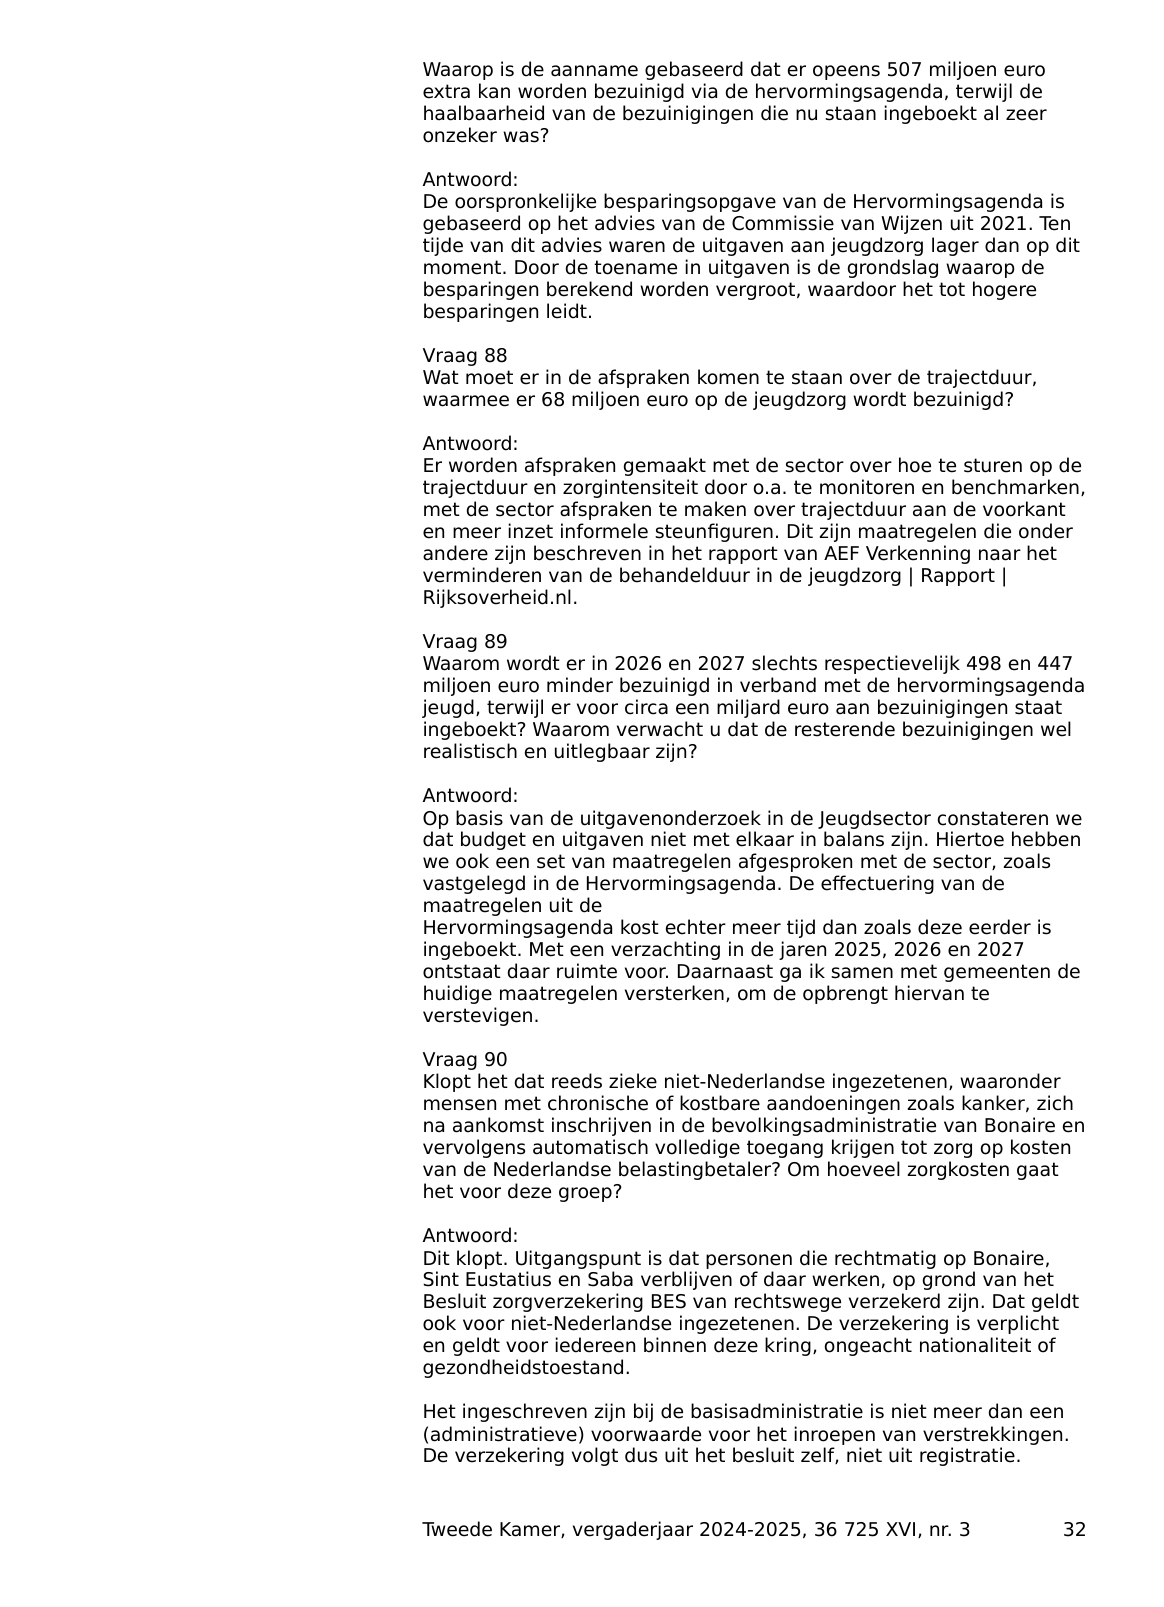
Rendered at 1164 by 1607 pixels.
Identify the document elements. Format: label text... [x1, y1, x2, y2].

text Hervormingsagenda kost echter meer tijd dan zoals deze eerder is ingeboekt. Met een verzachting in de jaren 2025, 2026 en 2027 ontstaat daar ruimte voor. Daarnaast ga ik samen met gemeenten de huidige maatregelen versterken, om de opbrengt hiervan te verstevigen. [422, 917, 1087, 1027]
text Op basis van de uitgavenonderzoek in de Jeugdsector constateren we dat budget en uitgaven niet met elkaar in balans zijn. Hiertoe hebben we ook een set van maatregelen afgesproken met de sector, zoals vastgelegd in de Hervormingsagenda. De effectuering van de maatregelen uit de [422, 807, 1087, 917]
text Dit klopt. Uitgangspunt is dat personen die rechtmatig op Bonaire, Sint Eustatius en Saba verblijven of daar werken, op grond van het Besluit zorgverzekering BES van rechtswege verzekerd zijn. Dat geldt ook voor niet-Nederlandse ingezetenen. De verzekering is verplicht en geldt voor iedereen binnen deze kring, ongeacht nationaliteit of gezondheidstoestand. [422, 1247, 1087, 1379]
text Vraag 90 [422, 1049, 1087, 1071]
text Antwoord: [422, 169, 1087, 191]
text Antwoord: [422, 785, 1087, 807]
text Vraag 89 [422, 631, 1087, 653]
text Antwoord: [422, 433, 1087, 455]
text Klopt het dat reeds zieke niet-Nederlandse ingezetenen, waaronder mensen met chronische of kostbare aandoeningen zoals kanker, zich na aankomst inschrijven in de bevolkingsadministratie van Bonaire en vervolgens automatisch volledige toegang krijgen tot zorg op kosten van de Nederlandse belastingbetaler? Om hoeveel zorgkosten gaat het voor deze groep? [422, 1071, 1087, 1203]
text De oorspronkelijke besparingsopgave van de Hervormingsagenda is gebaseerd op het advies van de Commissie van Wijzen uit 2021. Ten tijde van dit advies waren de uitgaven aan jeugdzorg lager dan op dit moment. Door de toename in uitgaven is de grondslag waarop de besparingen berekend worden vergroot, waardoor het tot hogere besparingen leidt. [422, 191, 1087, 323]
text Antwoord: [422, 1225, 1087, 1247]
text Waarop is de aanname gebaseerd dat er opeens 507 miljoen euro extra kan worden bezuinigd via de hervormingsagenda, terwijl de haalbaarheid van de bezuinigingen die nu staan ingeboekt al zeer onzeker was? [422, 59, 1087, 147]
text Vraag 88 [422, 345, 1087, 367]
text Waarom wordt er in 2026 en 2027 slechts respectievelijk 498 en 447 miljoen euro minder bezuinigd in verband met de hervormingsagenda jeugd, terwijl er voor circa een miljard euro aan bezuinigingen staat ingeboekt? Waarom verwacht u dat de resterende bezuinigingen wel realistisch en uitlegbaar zijn? [422, 653, 1087, 763]
text Het ingeschreven zijn bij de basisadministratie is niet meer dan een (administratieve) voorwaarde voor het inroepen van verstrekkingen. De verzekering volgt dus uit het besluit zelf, niet uit registratie. [422, 1401, 1087, 1467]
text Er worden afspraken gemaakt met de sector over hoe te sturen op de trajectduur en zorgintensiteit door o.a. te monitoren en benchmarken, met de sector afspraken te maken over trajectduur aan de voorkant en meer inzet informele steunfiguren. Dit zijn maatregelen die onder andere zijn beschreven in het rapport van AEF Verkenning naar het verminderen van de behandelduur in de jeugdzorg | Rapport | Rijksoverheid.nl. [422, 455, 1087, 609]
text Wat moet er in de afspraken komen te staan over de trajectduur, waarmee er 68 miljoen euro op de jeugdzorg wordt bezuinigd? [422, 367, 1087, 411]
